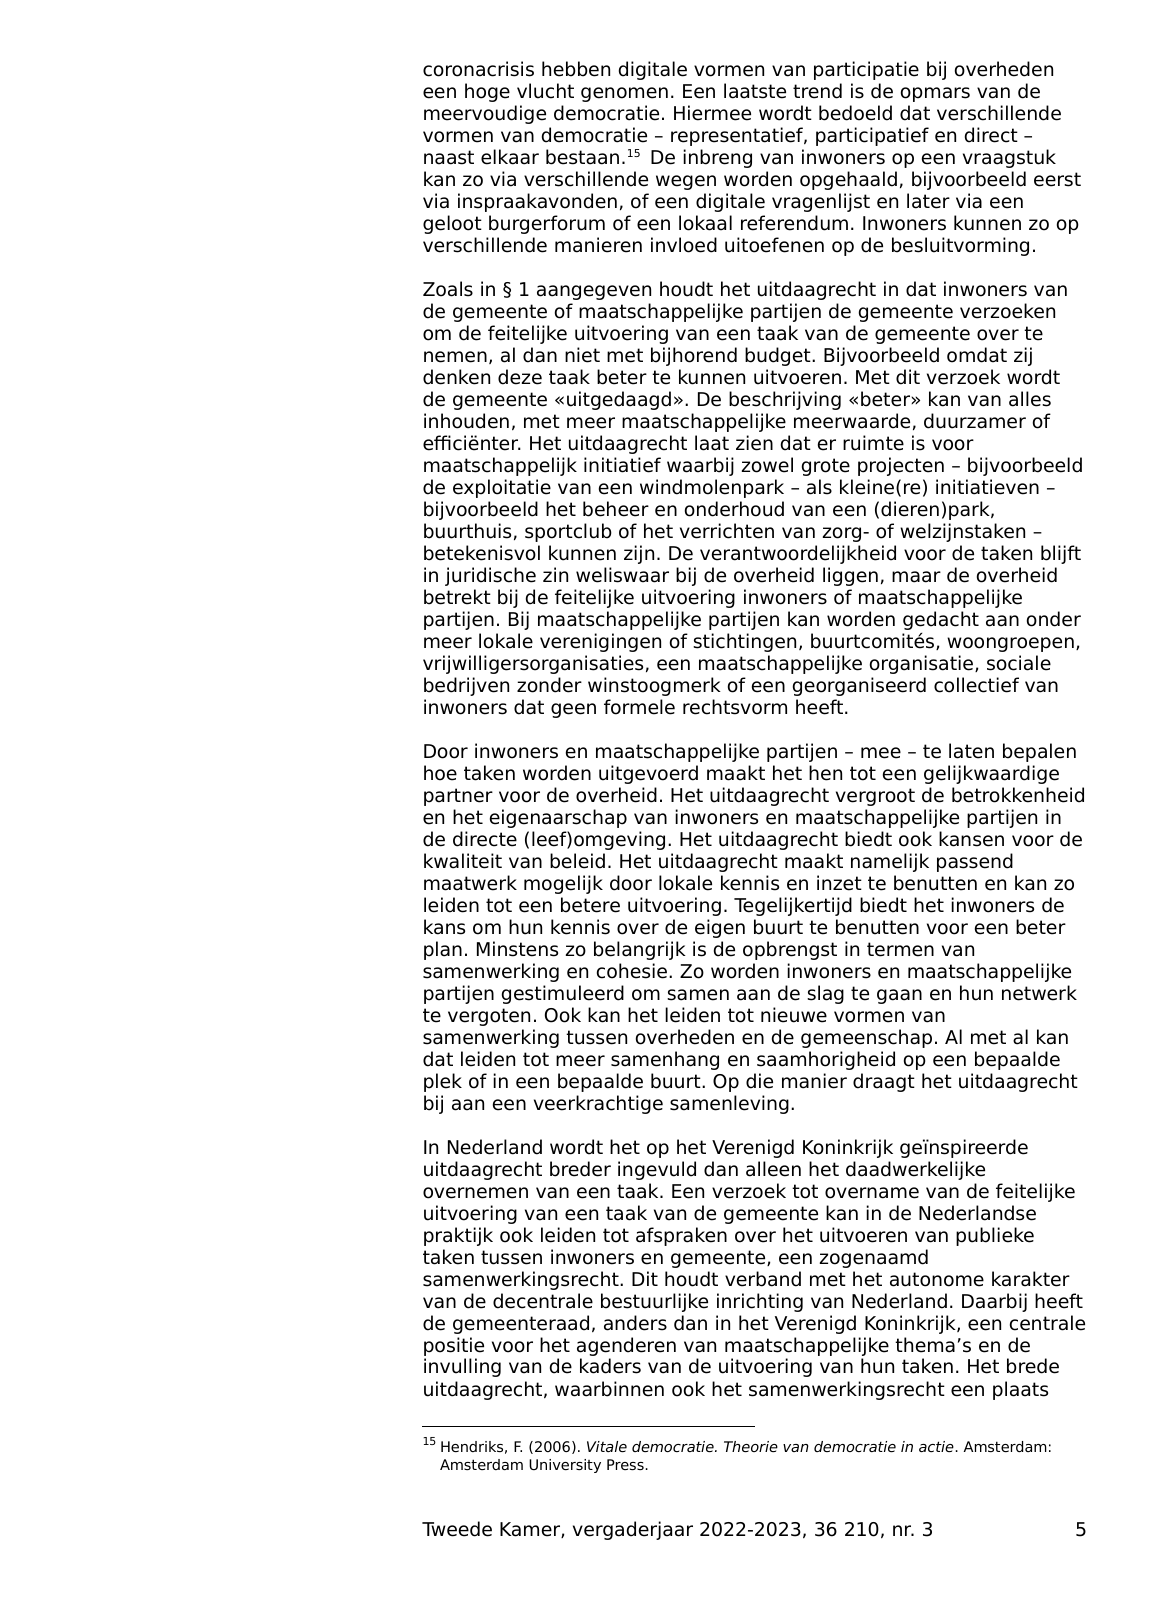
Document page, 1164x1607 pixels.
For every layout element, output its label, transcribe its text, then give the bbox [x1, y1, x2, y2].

text Hendriks, F. (2006). Vitale democratie. Theorie van democratie in actie. Amsterdam: Amsterdam University Press. [422, 1435, 1087, 1474]
text In Nederland wordt het op het Verenigd Koninkrijk geïnspireerde uitdaagrecht breder ingevuld dan alleen het daadwerkelijke overnemen van een taak. Een verzoek tot overname van de feitelijke uitvoering van een taak van de gemeente kan in de Nederlandse praktijk ook leiden tot afspraken over het uitvoeren van publieke taken tussen inwoners en gemeente, een zogenaamd samenwerkingsrecht. Dit houdt verband met het autonome karakter van de decentrale bestuurlijke inrichting van Nederland. Daarbij heeft de gemeenteraad, anders dan in het Verenigd Koninkrijk, een centrale positie voor het agenderen van maatschappelijke thema’s en de invulling van de kaders van de uitvoering van hun taken. Het brede uitdaagrecht, waarbinnen ook het samenwerkingsrecht een plaats [422, 1137, 1087, 1400]
text Zoals in § 1 aangegeven houdt het uitdaagrecht in dat inwoners van de gemeente of maatschappelijke partijen de gemeente verzoeken om de feitelijke uitvoering van een taak van de gemeente over te nemen, al dan niet met bijhorend budget. Bijvoorbeeld omdat zij denken deze taak beter te kunnen uitvoeren. Met dit verzoek wordt de gemeente «uitgedaagd». De beschrijving «beter» kan van alles inhouden, met meer maatschappelijke meerwaarde, duurzamer of efficiënter. Het uitdaagrecht laat zien dat er ruimte is voor maatschappelijk initiatief waarbij zowel grote projecten – bijvoorbeeld de exploitatie van een windmolenpark – als kleine(re) initiatieven – bijvoorbeeld het beheer en onderhoud van een (dieren)park, buurthuis, sportclub of het verrichten van zorg- of welzijnstaken – betekenisvol kunnen zijn. De verantwoordelijkheid voor de taken blijft in juridische zin weliswaar bij de overheid liggen, maar de overheid betrekt bij de feitelijke uitvoering inwoners of maatschappelijke partijen. Bij maatschappelijke partijen kan worden gedacht aan onder meer lokale verenigingen of stichtingen, buurtcomités, woongroepen, vrijwilligersorganisaties, een maatschappelijke organisatie, sociale bedrijven zonder winstoogmerk of een georganiseerd collectief van inwoners dat geen formele rechtsvorm heeft. [422, 279, 1087, 719]
text coronacrisis hebben digitale vormen van participatie bij overheden een hoge vlucht genomen. Een laatste trend is de opmars van de meervoudige democratie. Hiermee wordt bedoeld dat verschillende vormen van democratie – representatief, participatief en direct – naast elkaar bestaan. De inbreng van inwoners op een vraagstuk kan zo via verschillende wegen worden opgehaald, bijvoorbeeld eerst via inspraakavonden, of een digitale vragenlijst en later via een geloot burgerforum of een lokaal referendum. Inwoners kunnen zo op verschillende manieren invloed uitoefenen op de besluitvorming. [422, 59, 1087, 257]
text Door inwoners en maatschappelijke partijen – mee – te laten bepalen hoe taken worden uitgevoerd maakt het hen tot een gelijkwaardige partner voor de overheid. Het uitdaagrecht vergroot de betrokkenheid en het eigenaarschap van inwoners en maatschappelijke partijen in de directe (leef)omgeving. Het uitdaagrecht biedt ook kansen voor de kwaliteit van beleid. Het uitdaagrecht maakt namelijk passend maatwerk mogelijk door lokale kennis en inzet te benutten en kan zo leiden tot een betere uitvoering. Tegelijkertijd biedt het inwoners de kans om hun kennis over de eigen buurt te benutten voor een beter plan. Minstens zo belangrijk is de opbrengst in termen van samenwerking en cohesie. Zo worden inwoners en maatschappelijke partijen gestimuleerd om samen aan de slag te gaan en hun netwerk te vergoten. Ook kan het leiden tot nieuwe vormen van samenwerking tussen overheden en de gemeenschap. Al met al kan dat leiden tot meer samenhang en saamhorigheid op een bepaalde plek of in een bepaalde buurt. Op die manier draagt het uitdaagrecht bij aan een veerkrachtige samenleving. [422, 741, 1087, 1114]
